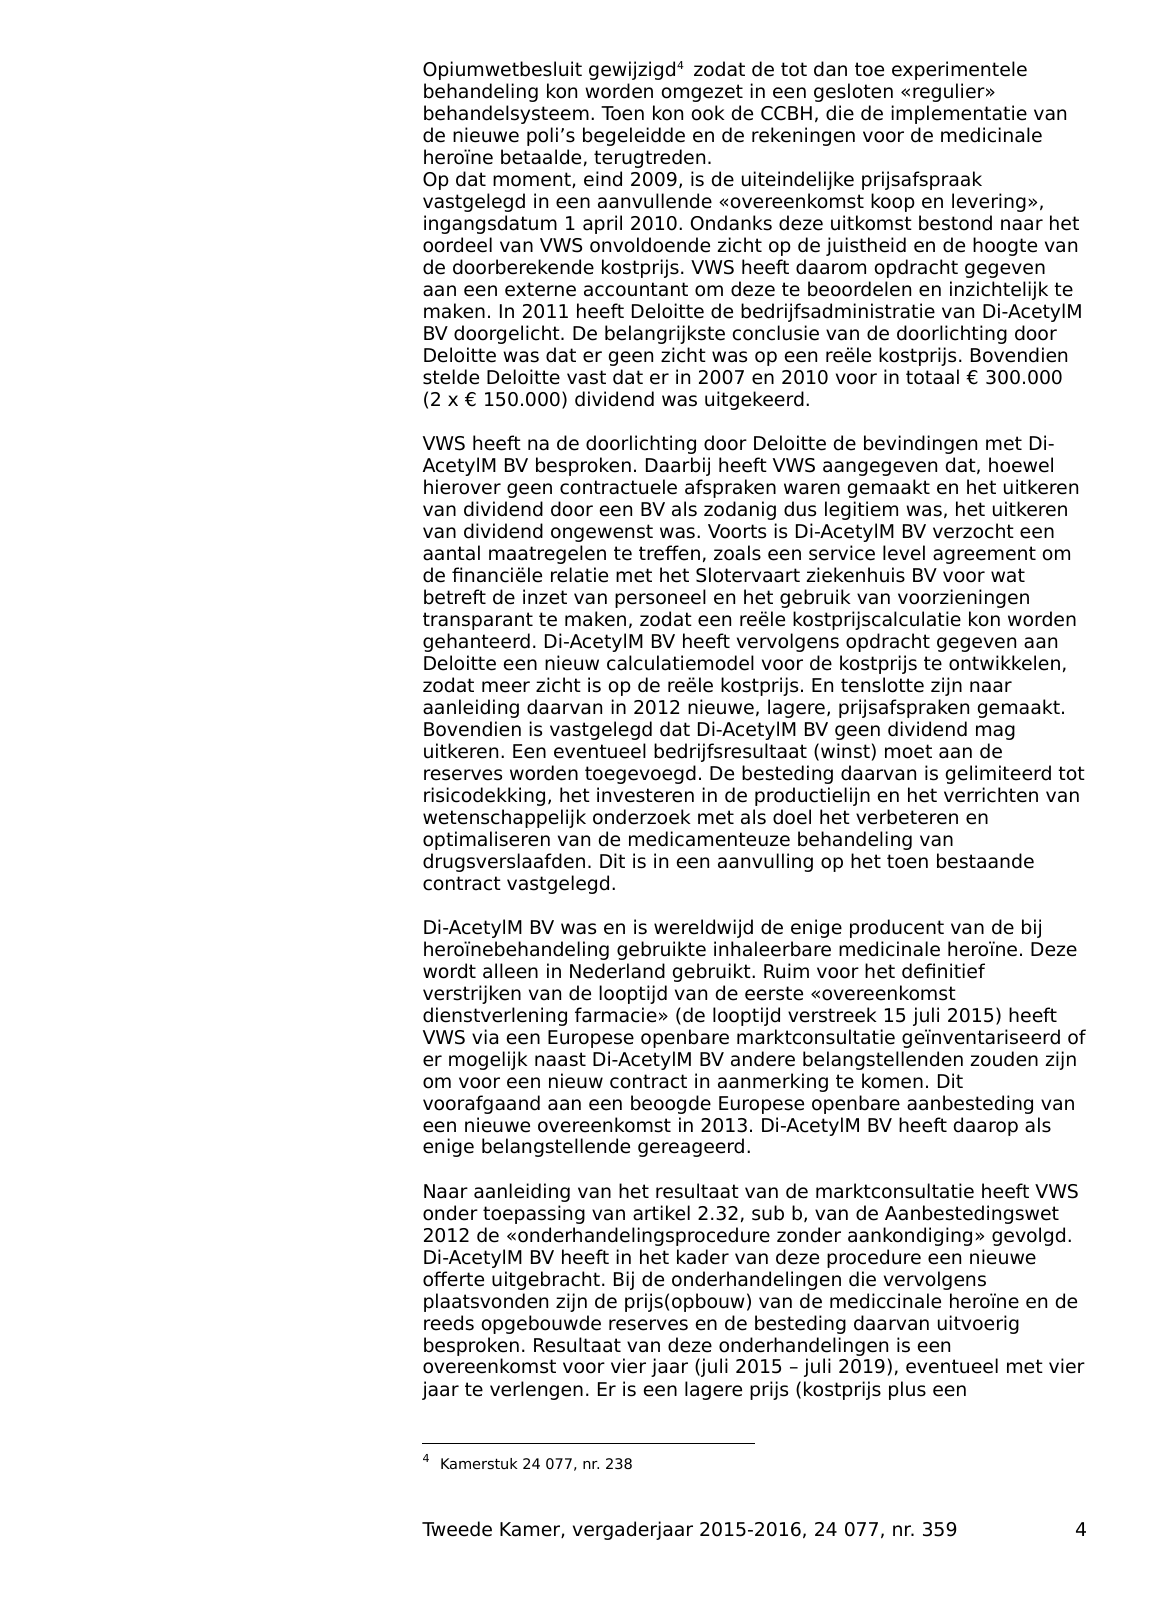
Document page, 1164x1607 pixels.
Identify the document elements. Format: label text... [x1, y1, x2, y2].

text Kamerstuk 24 077, nr. 238 [422, 1452, 1087, 1474]
text Opiumwetbesluit gewijzigd zodat de tot dan toe experimentele behandeling kon worden omgezet in een gesloten «regulier» behandelsysteem. Toen kon ook de CCBH, die de implementatie van de nieuwe poli’s begeleidde en de rekeningen voor de medicinale heroïne betaalde, terugtreden. [422, 59, 1087, 169]
text VWS heeft na de doorlichting door Deloitte de bevindingen met Di-AcetylM BV besproken. Daarbij heeft VWS aangegeven dat, hoewel hierover geen contractuele afspraken waren gemaakt en het uitkeren van dividend door een BV als zodanig dus legitiem was, het uitkeren van dividend ongewenst was. Voorts is Di-AcetylM BV verzocht een aantal maatregelen te treffen, zoals een service level agreement om de financiële relatie met het Slotervaart ziekenhuis BV voor wat betreft de inzet van personeel en het gebruik van voorzieningen transparant te maken, zodat een reële kostprijscalculatie kon worden gehanteerd. Di-AcetylM BV heeft vervolgens opdracht gegeven aan Deloitte een nieuw calculatiemodel voor de kostprijs te ontwikkelen, zodat meer zicht is op de reële kostprijs. En tenslotte zijn naar aanleiding daarvan in 2012 nieuwe, lagere, prijsafspraken gemaakt. Bovendien is vastgelegd dat Di-AcetylM BV geen dividend mag uitkeren. Een eventueel bedrijfsresultaat (winst) moet aan de reserves worden toegevoegd. De besteding daarvan is gelimiteerd tot risicodekking, het investeren in de productielijn en het verrichten van wetenschappelijk onderzoek met als doel het verbeteren en optimaliseren van de medicamenteuze behandeling van drugsverslaafden. Dit is in een aanvulling op het toen bestaande contract vastgelegd. [422, 433, 1087, 894]
text Naar aanleiding van het resultaat van de marktconsultatie heeft VWS onder toepassing van artikel 2.32, sub b, van de Aanbestedingswet 2012 de «onderhandelingsprocedure zonder aankondiging» gevolgd. Di-AcetylM BV heeft in het kader van deze procedure een nieuwe offerte uitgebracht. Bij de onderhandelingen die vervolgens plaatsvonden zijn de prijs(opbouw) van de mediccinale heroïne en de reeds opgebouwde reserves en de besteding daarvan uitvoerig besproken. Resultaat van deze onderhandelingen is een overeenkomst voor vier jaar (juli 2015 – juli 2019), eventueel met vier jaar te verlengen. Er is een lagere prijs (kostprijs plus een [422, 1181, 1087, 1400]
text Di-AcetylM BV was en is wereldwijd de enige producent van de bij heroïnebehandeling gebruikte inhaleerbare medicinale heroïne. Deze wordt alleen in Nederland gebruikt. Ruim voor het definitief verstrijken van de looptijd van de eerste «overeenkomst dienstverlening farmacie» (de looptijd verstreek 15 juli 2015) heeft VWS via een Europese openbare marktconsultatie geïnventariseerd of er mogelijk naast Di-AcetylM BV andere belangstellenden zouden zijn om voor een nieuw contract in aanmerking te komen. Dit voorafgaand aan een beoogde Europese openbare aanbesteding van een nieuwe overeenkomst in 2013. Di-AcetylM BV heeft daarop als enige belangstellende gereageerd. [422, 917, 1087, 1158]
text Op dat moment, eind 2009, is de uiteindelijke prijsafspraak vastgelegd in een aanvullende «overeenkomst koop en levering», ingangsdatum 1 april 2010. Ondanks deze uitkomst bestond naar het oordeel van VWS onvoldoende zicht op de juistheid en de hoogte van de doorberekende kostprijs. VWS heeft daarom opdracht gegeven aan een externe accountant om deze te beoordelen en inzichtelijk te maken. In 2011 heeft Deloitte de bedrijfsadministratie van Di-AcetylM BV doorgelicht. De belangrijkste conclusie van de doorlichting door Deloitte was dat er geen zicht was op een reële kostprijs. Bovendien stelde Deloitte vast dat er in 2007 en 2010 voor in totaal € 300.000 (2 x € 150.000) dividend was uitgekeerd. [422, 169, 1087, 411]
